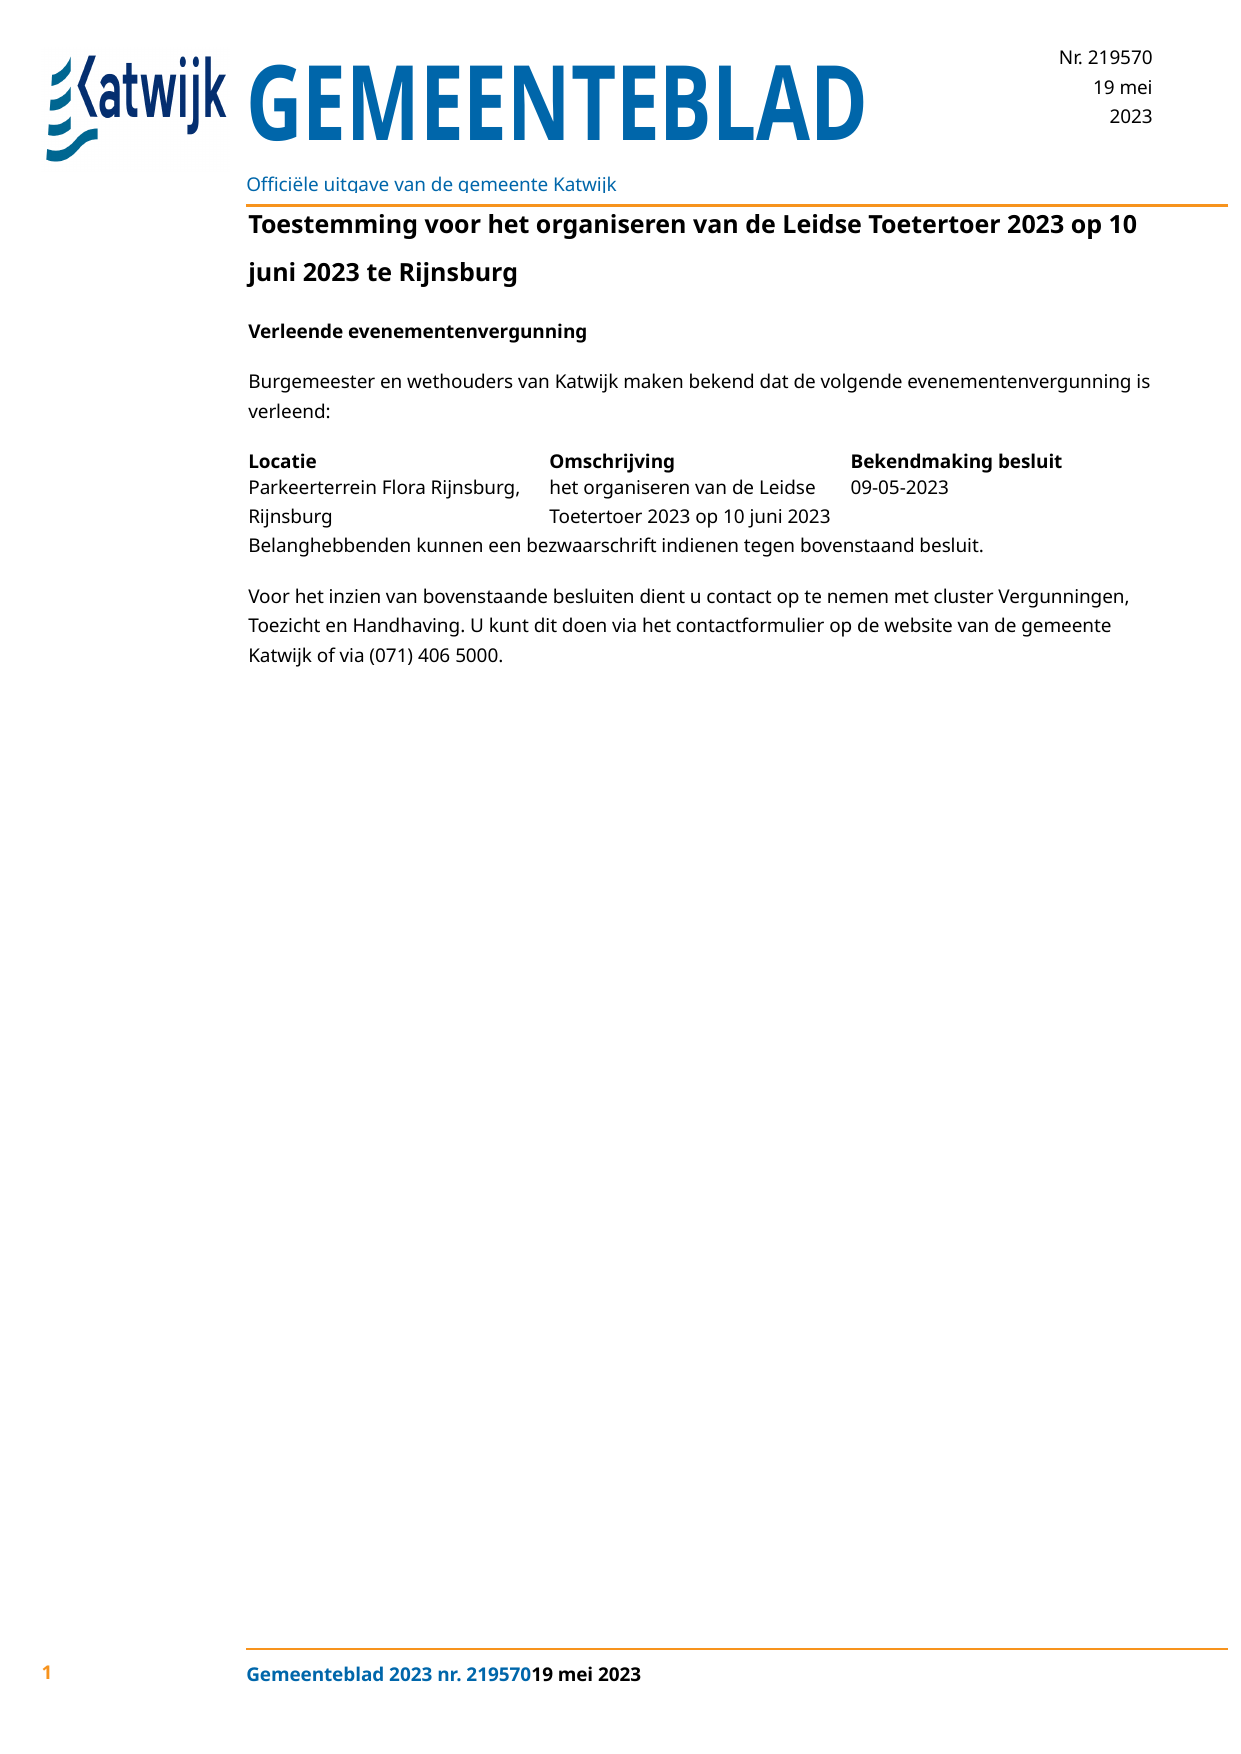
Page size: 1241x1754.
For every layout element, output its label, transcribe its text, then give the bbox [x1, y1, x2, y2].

text Verleende evenementenvergunning [248, 318, 1152, 344]
picture [41, 47, 231, 172]
table_header Omschrijving [549, 449, 850, 474]
text Toestemming voor het organiseren van de Leidse Toetertoer 2023 op 10 juni 2023 te Rijnsburg [248, 207, 1152, 288]
text Belanghebbenden kunnen een bezwaarschrift indienen tegen bovenstaand besluit. [248, 533, 1152, 558]
text Burgemeester en wethouders van Katwijk maken bekend dat de volgende evenementenvergunning is verleend: [248, 368, 1152, 424]
table_cell het organiseren van de Leidse Toetertoer 2023 op 10 juni 2023 [549, 474, 850, 529]
table_cell 09-05-2023 [850, 474, 1152, 529]
table_header Locatie [248, 449, 549, 474]
text Voor het inzien van bovenstaande besluiten dient u contact op te nemen met cluster Vergunningen, Toezicht en Handhaving. U kunt dit doen via het contactformulier op de website van de gemeente Katwijk of via (071) 406 5000. [248, 583, 1152, 668]
table_header Bekendmaking besluit [850, 449, 1152, 474]
table_cell Parkeerterrein Flora Rijnsburg, Rijnsburg [248, 474, 549, 529]
